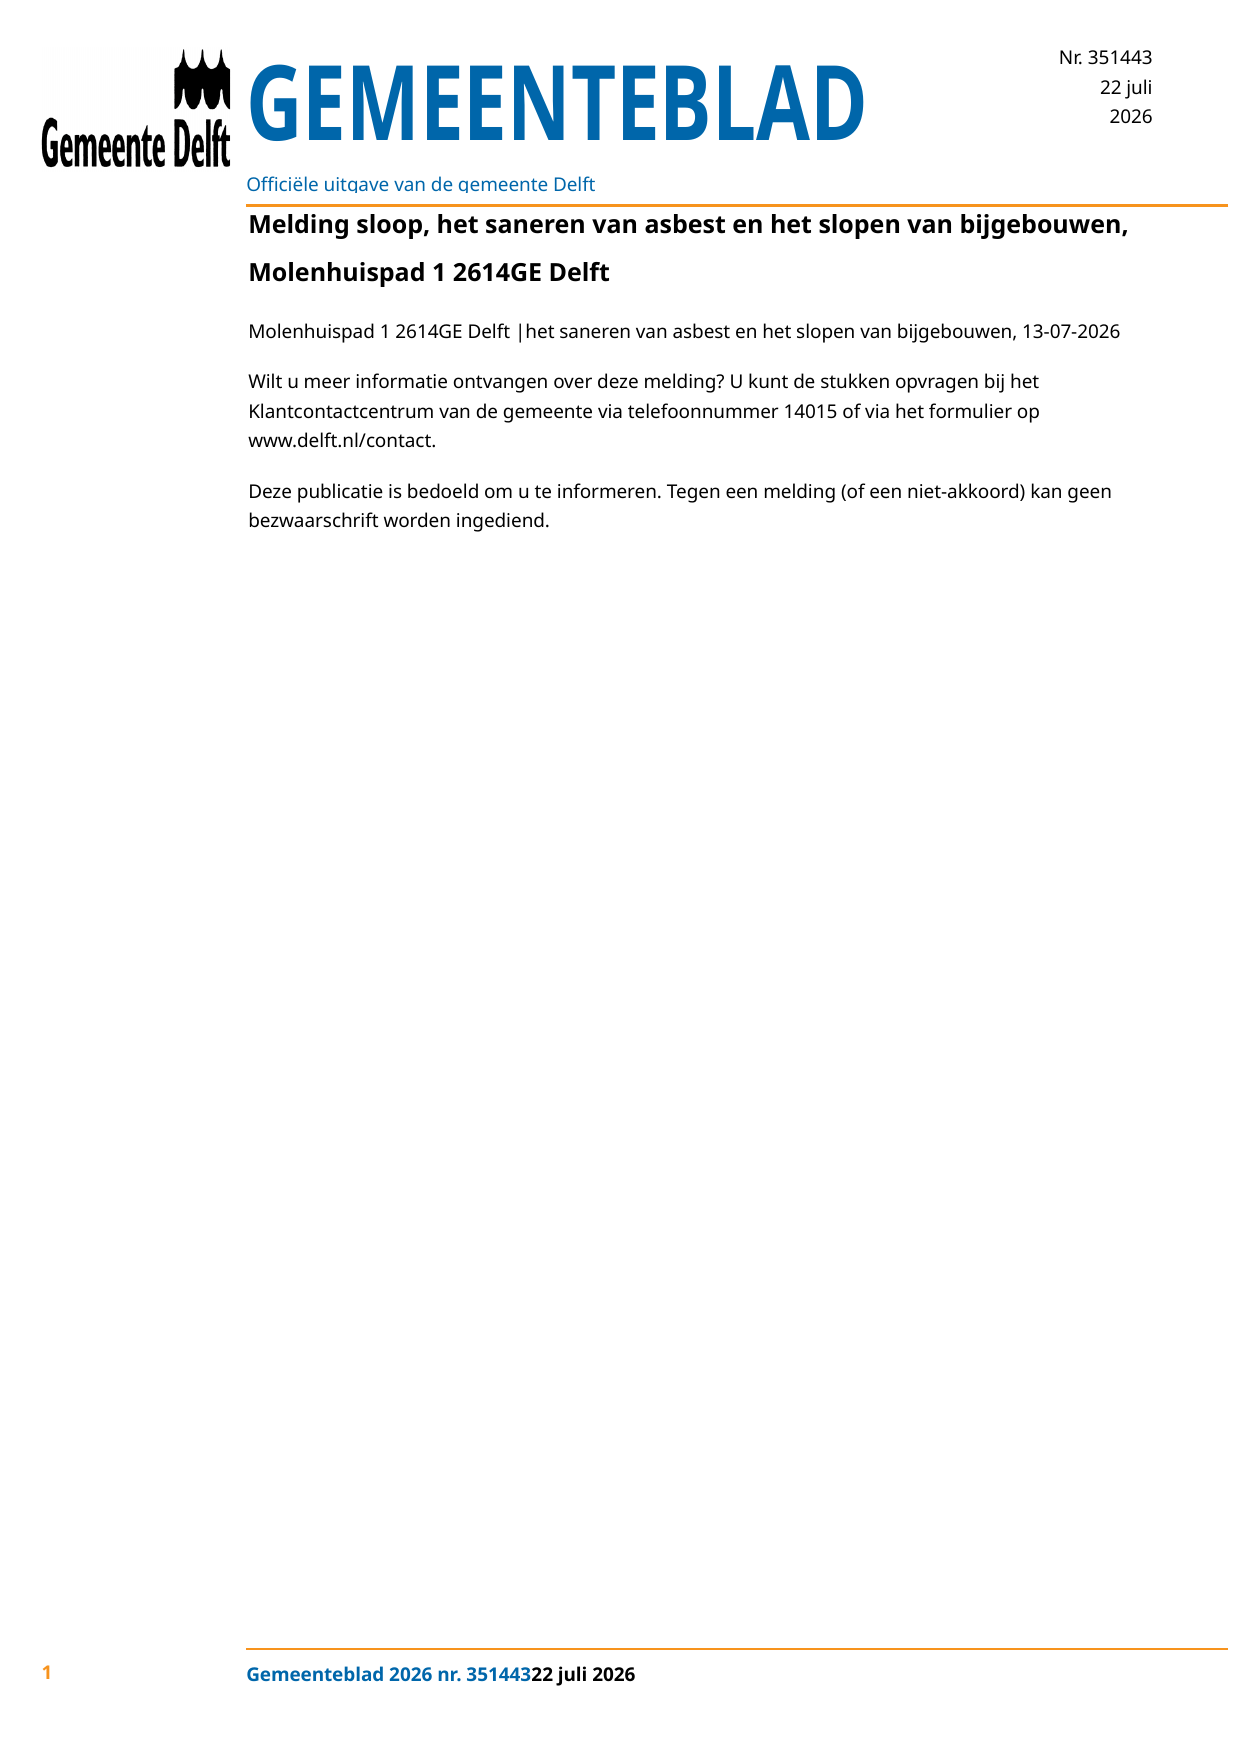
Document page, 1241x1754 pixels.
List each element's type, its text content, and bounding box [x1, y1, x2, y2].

picture [41, 47, 231, 172]
text Wilt u meer informatie ontvangen over deze melding? U kunt de stukken opvragen bij het Klantcontactcentrum van de gemeente via telefoonnummer 14015 of via het formulier op www.delft.nl/contact. [248, 368, 1152, 453]
text Deze publicatie is bedoeld om u te informeren. Tegen een melding (of een niet-akkoord) kan geen bezwaarschrift worden ingediend. [248, 478, 1152, 533]
text Melding sloop, het saneren van asbest en het slopen van bijgebouwen, Molenhuispad 1 2614GE Delft [248, 207, 1152, 288]
text Molenhuispad 1 2614GE Delft |het saneren van asbest en het slopen van bijgebouwen, 13-07-2026 [248, 318, 1152, 344]
